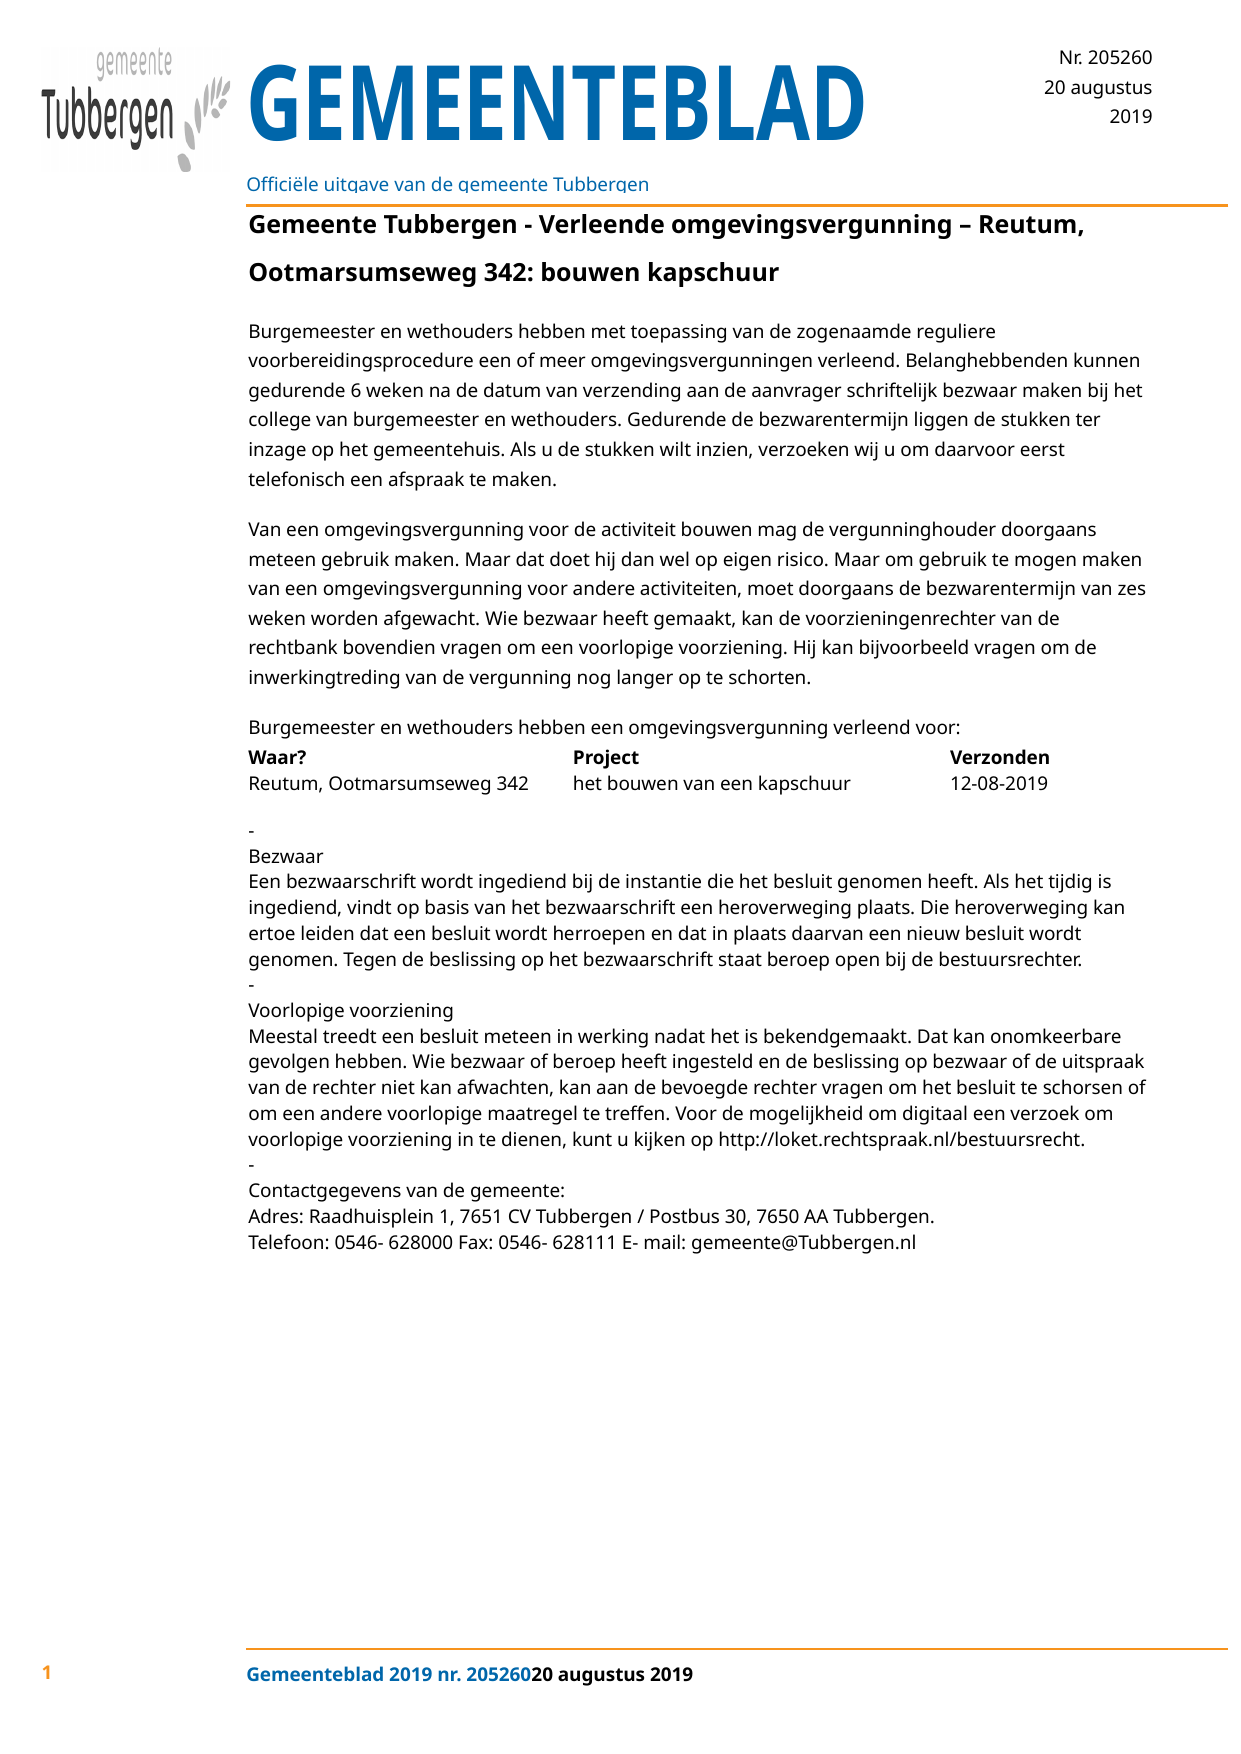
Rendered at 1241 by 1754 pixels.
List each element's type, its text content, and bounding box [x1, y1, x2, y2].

text - [248, 817, 1152, 843]
picture [41, 47, 231, 172]
table_header Project [573, 744, 950, 770]
text Telefoon: 0546- 628000 Fax: 0546- 628111 E- mail: gemeente@Tubbergen.nl [248, 1229, 1152, 1254]
text Burgemeester en wethouders hebben een omgevingsvergunning verleend voor: [248, 714, 1152, 740]
text Voorlopige voorziening [248, 997, 1152, 1023]
text - [248, 972, 1152, 997]
text Meestal treedt een besluit meteen in werking nadat het is bekendgemaakt. Dat kan onomkeerbare gevolgen hebben. Wie bezwaar of beroep heeft ingesteld en de beslissing op bezwaar of de uitspraak van de rechter niet kan afwachten, kan aan de bevoegde rechter vragen om het besluit te schorsen of om een andere voorlopige maatregel te treffen. Voor de mogelijkheid om digitaal een verzoek om voorlopige voorziening in te dienen, kunt u kijken op http://loket.rechtspraak.nl/bestuursrecht. [248, 1023, 1152, 1152]
table_header Verzonden [950, 744, 1152, 770]
text Een bezwaarschrift wordt ingediend bij de instantie die het besluit genomen heeft. Als het tijdig is ingediend, vindt op basis van het bezwaarschrift een heroverweging plaats. Die heroverweging kan ertoe leiden dat een besluit wordt herroepen en dat in plaats daarvan een nieuw besluit wordt genomen. Tegen de beslissing op het bezwaarschrift staat beroep open bij de bestuursrechter. [248, 869, 1152, 972]
text Adres: Raadhuisplein 1, 7651 CV Tubbergen / Postbus 30, 7650 AA Tubbergen. [248, 1203, 1152, 1229]
text Contactgegevens van de gemeente: [248, 1177, 1152, 1203]
text Gemeente Tubbergen - Verleende omgevingsvergunning – Reutum, Ootmarsumseweg 342: bouwen kapschuur [248, 207, 1152, 288]
table_cell Reutum, Ootmarsumseweg 342 [248, 770, 573, 796]
text Van een omgevingsvergunning voor de activiteit bouwen mag de vergunninghouder doorgaans meteen gebruik maken. Maar dat doet hij dan wel op eigen risico. Maar om gebruik te mogen maken van een omgevingsvergunning voor andere activiteiten, moet doorgaans de bezwarentermijn van zes weken worden afgewacht. Wie bezwaar heeft gemaakt, kan de voorzieningenrechter van de rechtbank bovendien vragen om een voorlopige voorziening. Hij kan bijvoorbeeld vragen om de inwerkingtreding van de vergunning nog langer op te schorten. [248, 516, 1152, 690]
text Bezwaar [248, 843, 1152, 869]
text - [248, 1152, 1152, 1177]
table_header Waar? [248, 744, 573, 770]
text Burgemeester en wethouders hebben met toepassing van de zogenaamde reguliere voorbereidingsprocedure een of meer omgevingsvergunningen verleend. Belanghebbenden kunnen gedurende 6 weken na de datum van verzending aan de aanvrager schriftelijk bezwaar maken bij het college van burgemeester en wethouders. Gedurende de bezwarentermijn liggen de stukken ter inzage op het gemeentehuis. Als u de stukken wilt inzien, verzoeken wij u om daarvoor eerst telefonisch een afspraak te maken. [248, 318, 1152, 492]
table_cell 12-08-2019 [950, 770, 1152, 796]
table_cell het bouwen van een kapschuur [573, 770, 950, 796]
